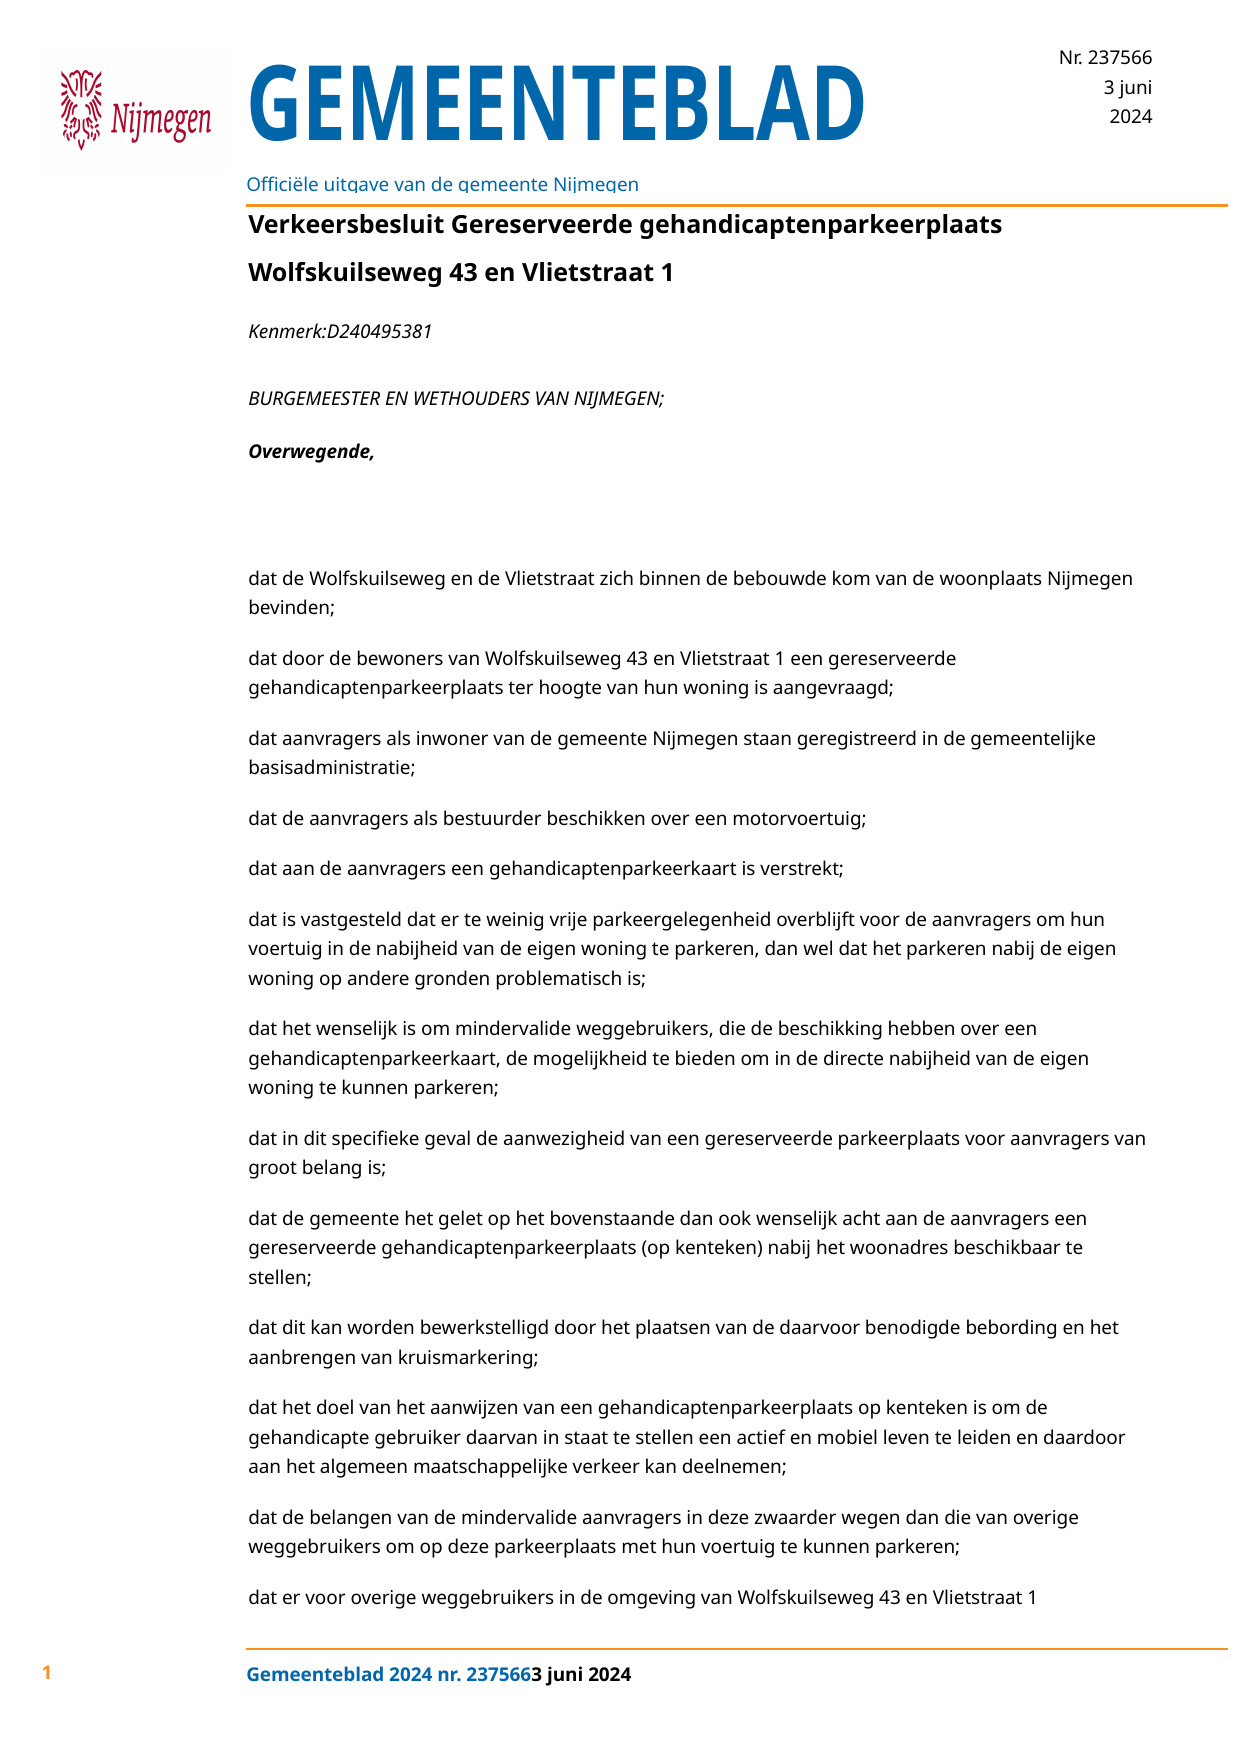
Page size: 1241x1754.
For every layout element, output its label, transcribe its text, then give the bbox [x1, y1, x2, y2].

text Overwegende, [248, 438, 1152, 464]
text dat er voor overige weggebruikers in de omgeving van Wolfskuilseweg 43 en Vlietstraat 1 [248, 1584, 1152, 1610]
text Kenmerk:D240495381 [248, 318, 1152, 344]
text dat aanvragers als inwoner van de gemeente Nijmegen staan geregistreerd in de gemeentelijke basisadministratie; [248, 725, 1152, 780]
text BURGEMEESTER EN WETHOUDERS VAN NIJMEGEN; [248, 386, 1152, 411]
text dat het doel van het aanwijzen van een gehandicaptenparkeerplaats op kenteken is om de gehandicapte gebruiker daarvan in staat te stellen een actief en mobiel leven te leiden en daardoor aan het algemeen maatschappelijke verkeer kan deelnemen; [248, 1394, 1152, 1479]
text dat door de bewoners van Wolfskuilseweg 43 en Vlietstraat 1 een gereserveerde gehandicaptenparkeerplaats ter hoogte van hun woning is aangevraagd; [248, 645, 1152, 700]
text dat aan de aanvragers een gehandicaptenparkeerkaart is verstrekt; [248, 855, 1152, 881]
text dat de gemeente het gelet op het bovenstaande dan ook wenselijk acht aan de aanvragers een gereserveerde gehandicaptenparkeerplaats (op kenteken) nabij het woonadres beschikbaar te stellen; [248, 1205, 1152, 1290]
text dat het wenselijk is om mindervalide weggebruikers, die de beschikking hebben over een gehandicaptenparkeerkaart, de mogelijkheid te bieden om in de directe nabijheid van de eigen woning te kunnen parkeren; [248, 1015, 1152, 1100]
text dat dit kan worden bewerkstelligd door het plaatsen van de daarvoor benodigde bebording en het aanbrengen van kruismarkering; [248, 1314, 1152, 1370]
text dat de belangen van de mindervalide aanvragers in deze zwaarder wegen dan die van overige weggebruikers om op deze parkeerplaats met hun voertuig te kunnen parkeren; [248, 1504, 1152, 1559]
text dat in dit specifieke geval de aanwezigheid van een gereserveerde parkeerplaats voor aanvragers van groot belang is; [248, 1125, 1152, 1180]
picture [41, 47, 231, 172]
text dat is vastgesteld dat er te weinig vrije parkeergelegenheid overblijft voor de aanvragers om hun voertuig in de nabijheid van de eigen woning te parkeren, dan wel dat het parkeren nabij de eigen woning op andere gronden problematisch is; [248, 906, 1152, 991]
text Verkeersbesluit Gereserveerde gehandicaptenparkeerplaats Wolfskuilseweg 43 en Vlietstraat 1 [248, 207, 1152, 288]
text dat de Wolfskuilseweg en de Vlietstraat zich binnen de bebouwde kom van de woonplaats Nijmegen bevinden; [248, 565, 1152, 620]
text dat de aanvragers als bestuurder beschikken over een motorvoertuig; [248, 805, 1152, 831]
